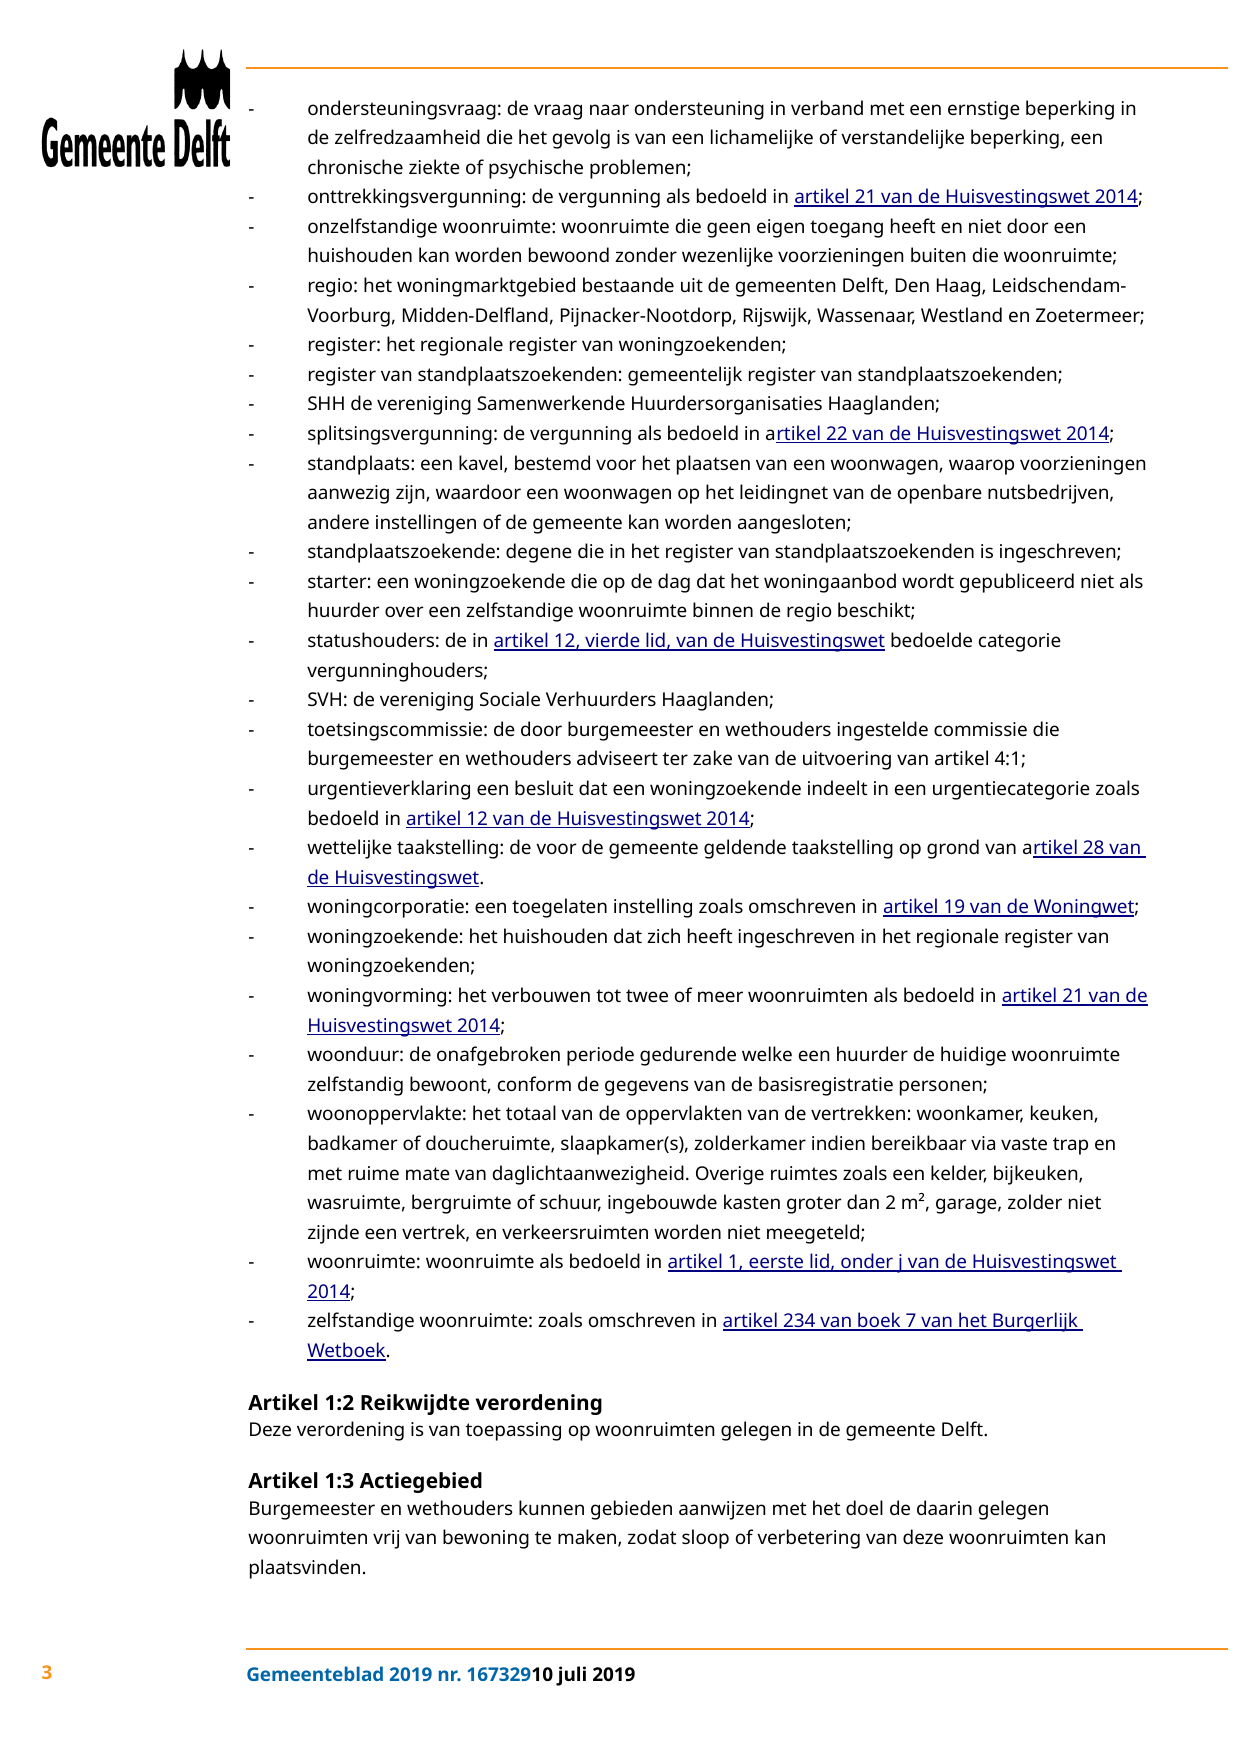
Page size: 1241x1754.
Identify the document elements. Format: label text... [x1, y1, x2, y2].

text Deze verordening is van toepassing op woonruimten gelegen in de gemeente Delft. [248, 1416, 1152, 1442]
text Burgemeester en wethouders kunnen gebieden aanwijzen met het doel de daarin gelegen woonruimten vrij van bewoning te maken, zodat sloop of verbetering van deze woonruimten kan plaatsvinden. [248, 1495, 1152, 1580]
list toetsingscommissie: de door burgemeester en wethouders ingestelde commissie die burgemeester en wethouders adviseert ter zake van de uitvoering van artikel 4:1; [248, 716, 1152, 771]
list statushouders: de in artikel 12, vierde lid, van de Huisvestingswet bedoelde categorie vergunninghouders; [248, 627, 1152, 683]
list zelfstandige woonruimte: zoals omschreven in artikel 234 van boek 7 van het Burgerlijk Wetboek. [248, 1308, 1152, 1363]
list onttrekkingsvergunning: de vergunning als bedoeld in artikel 21 van de Huisvestingswet 2014; [248, 183, 1152, 209]
list woonduur: de onafgebroken periode gedurende welke een huurder de huidige woonruimte zelfstandig bewoont, conform de gegevens van de basisregistratie personen; [248, 1041, 1152, 1097]
list starter: een woningzoekende die op de dag dat het woningaanbod wordt gepubliceerd niet als huurder over een zelfstandige woonruimte binnen de regio beschikt; [248, 568, 1152, 623]
list regio: het woningmarktgebied bestaande uit de gemeenten Delft, Den Haag, Leidschendam-Voorburg, Midden-Delfland, Pijnacker-Nootdorp, Rijswijk, Wassenaar, Westland en Zoetermeer; [248, 272, 1152, 328]
list register van standplaatszoekenden: gemeentelijk register van standplaatszoekenden; [248, 361, 1152, 387]
list woningzoekende: het huishouden dat zich heeft ingeschreven in het regionale register van woningzoekenden; [248, 923, 1152, 978]
list standplaatszoekende: degene die in het register van standplaatszoekenden is ingeschreven; [248, 538, 1152, 564]
text Artikel 1:2 Reikwijdte verordening [248, 1388, 1152, 1416]
list register: het regionale register van woningzoekenden; [248, 331, 1152, 357]
list onzelfstandige woonruimte: woonruimte die geen eigen toegang heeft en niet door een huishouden kan worden bewoond zonder wezenlijke voorzieningen buiten die woonruimte; [248, 213, 1152, 268]
picture [41, 47, 231, 172]
list SVH: de vereniging Sociale Verhuurders Haaglanden; [248, 686, 1152, 712]
list SHH de vereniging Samenwerkende Huurdersorganisaties Haaglanden; [248, 391, 1152, 416]
list woonruimte: woonruimte als bedoeld in artikel 1, eerste lid, onder j van de Huisvestingswet 2014; [248, 1248, 1152, 1304]
list woningcorporatie: een toegelaten instelling zoals omschreven in artikel 19 van de Woningwet; [248, 893, 1152, 919]
list standplaats: een kavel, bestemd voor het plaatsen van een woonwagen, waarop voorzieningen aanwezig zijn, waardoor een woonwagen op het leidingnet van de openbare nutsbedrijven, andere instellingen of de gemeente kan worden aangesloten; [248, 450, 1152, 535]
list ondersteuningsvraag: de vraag naar ondersteuning in verband met een ernstige beperking in de zelfredzaamheid die het gevolg is van een lichamelijke of verstandelijke beperking, een chronische ziekte of psychische problemen; [248, 95, 1152, 180]
list wettelijke taakstelling: de voor de gemeente geldende taakstelling op grond van artikel 28 van de Huisvestingswet. [248, 834, 1152, 890]
list woningvorming: het verbouwen tot twee of meer woonruimten als bedoeld in artikel 21 van de Huisvestingswet 2014; [248, 982, 1152, 1038]
list urgentieverklaring een besluit dat een woningzoekende indeelt in een urgentiecategorie zoals bedoeld in artikel 12 van de Huisvestingswet 2014; [248, 775, 1152, 831]
list splitsingsvergunning: de vergunning als bedoeld in artikel 22 van de Huisvestingswet 2014; [248, 420, 1152, 446]
list woonoppervlakte: het totaal van de oppervlakten van de vertrekken: woonkamer, keuken, badkamer of doucheruimte, slaapkamer(s), zolderkamer indien bereikbaar via vaste trap en met ruime mate van daglichtaanwezigheid. Overige ruimtes zoals een kelder, bijkeuken, wasruimte, bergruimte of schuur, ingebouwde kasten groter dan 2 m², garage, zolder niet zijnde een vertrek, en verkeersruimten worden niet meegeteld; [248, 1101, 1152, 1245]
text Artikel 1:3 Actiegebied [248, 1467, 1152, 1495]
